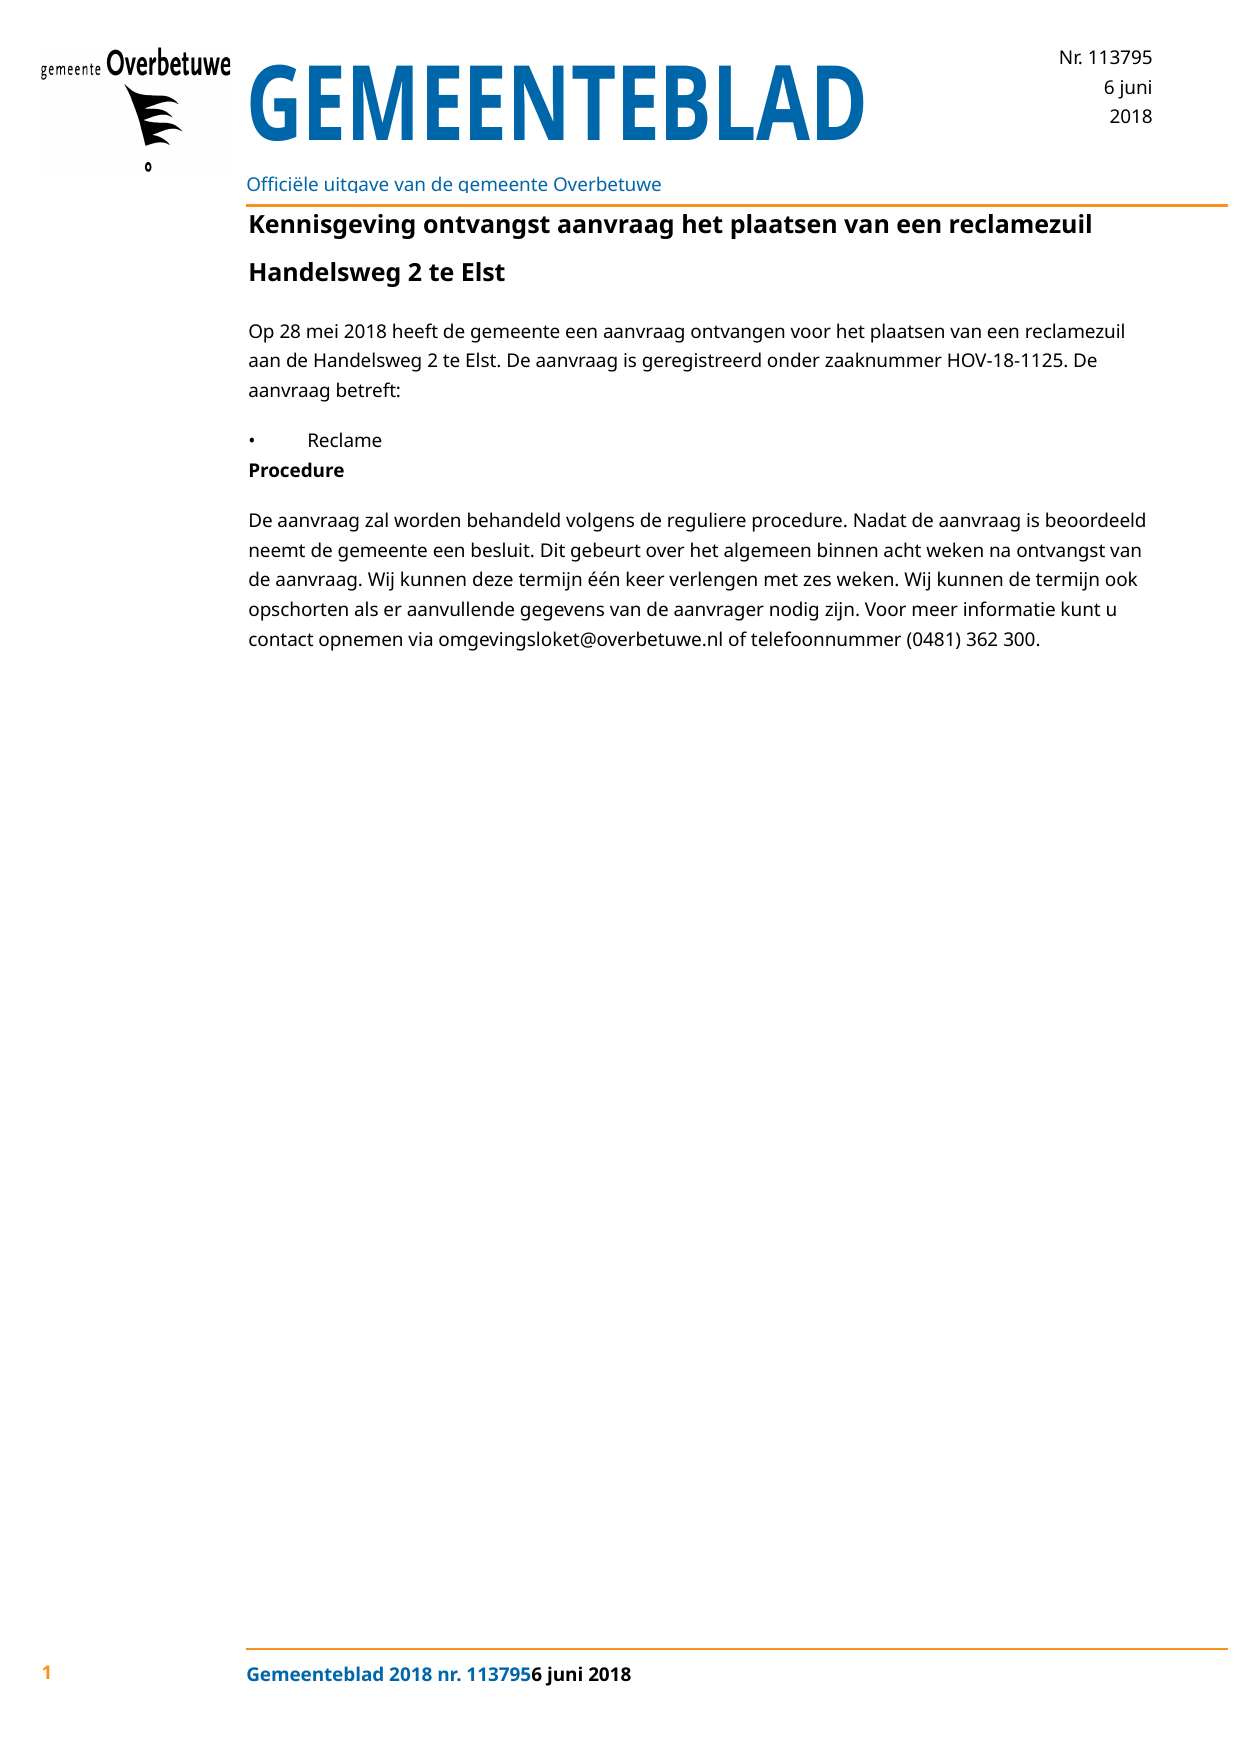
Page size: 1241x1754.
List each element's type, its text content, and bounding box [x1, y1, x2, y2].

list Reclame [248, 427, 1152, 453]
text De aanvraag zal worden behandeld volgens de reguliere procedure. Nadat de aanvraag is beoordeeld neemt de gemeente een besluit. Dit gebeurt over het algemeen binnen acht weken na ontvangst van de aanvraag. Wij kunnen deze termijn één keer verlengen met zes weken. Wij kunnen de termijn ook opschorten als er aanvullende gegevens van de aanvrager nodig zijn. Voor meer informatie kunt u contact opnemen via omgevingsloket@overbetuwe.nl of telefoonnummer (0481) 362 300. [248, 507, 1152, 652]
text Op 28 mei 2018 heeft de gemeente een aanvraag ontvangen voor het plaatsen van een reclamezuil aan de Handelsweg 2 te Elst. De aanvraag is geregistreerd onder zaaknummer HOV-18-1125. De aanvraag betreft: [248, 318, 1152, 403]
text Procedure [248, 457, 1152, 483]
text Kennisgeving ontvangst aanvraag het plaatsen van een reclamezuil Handelsweg 2 te Elst [248, 207, 1152, 288]
picture [41, 47, 231, 172]
